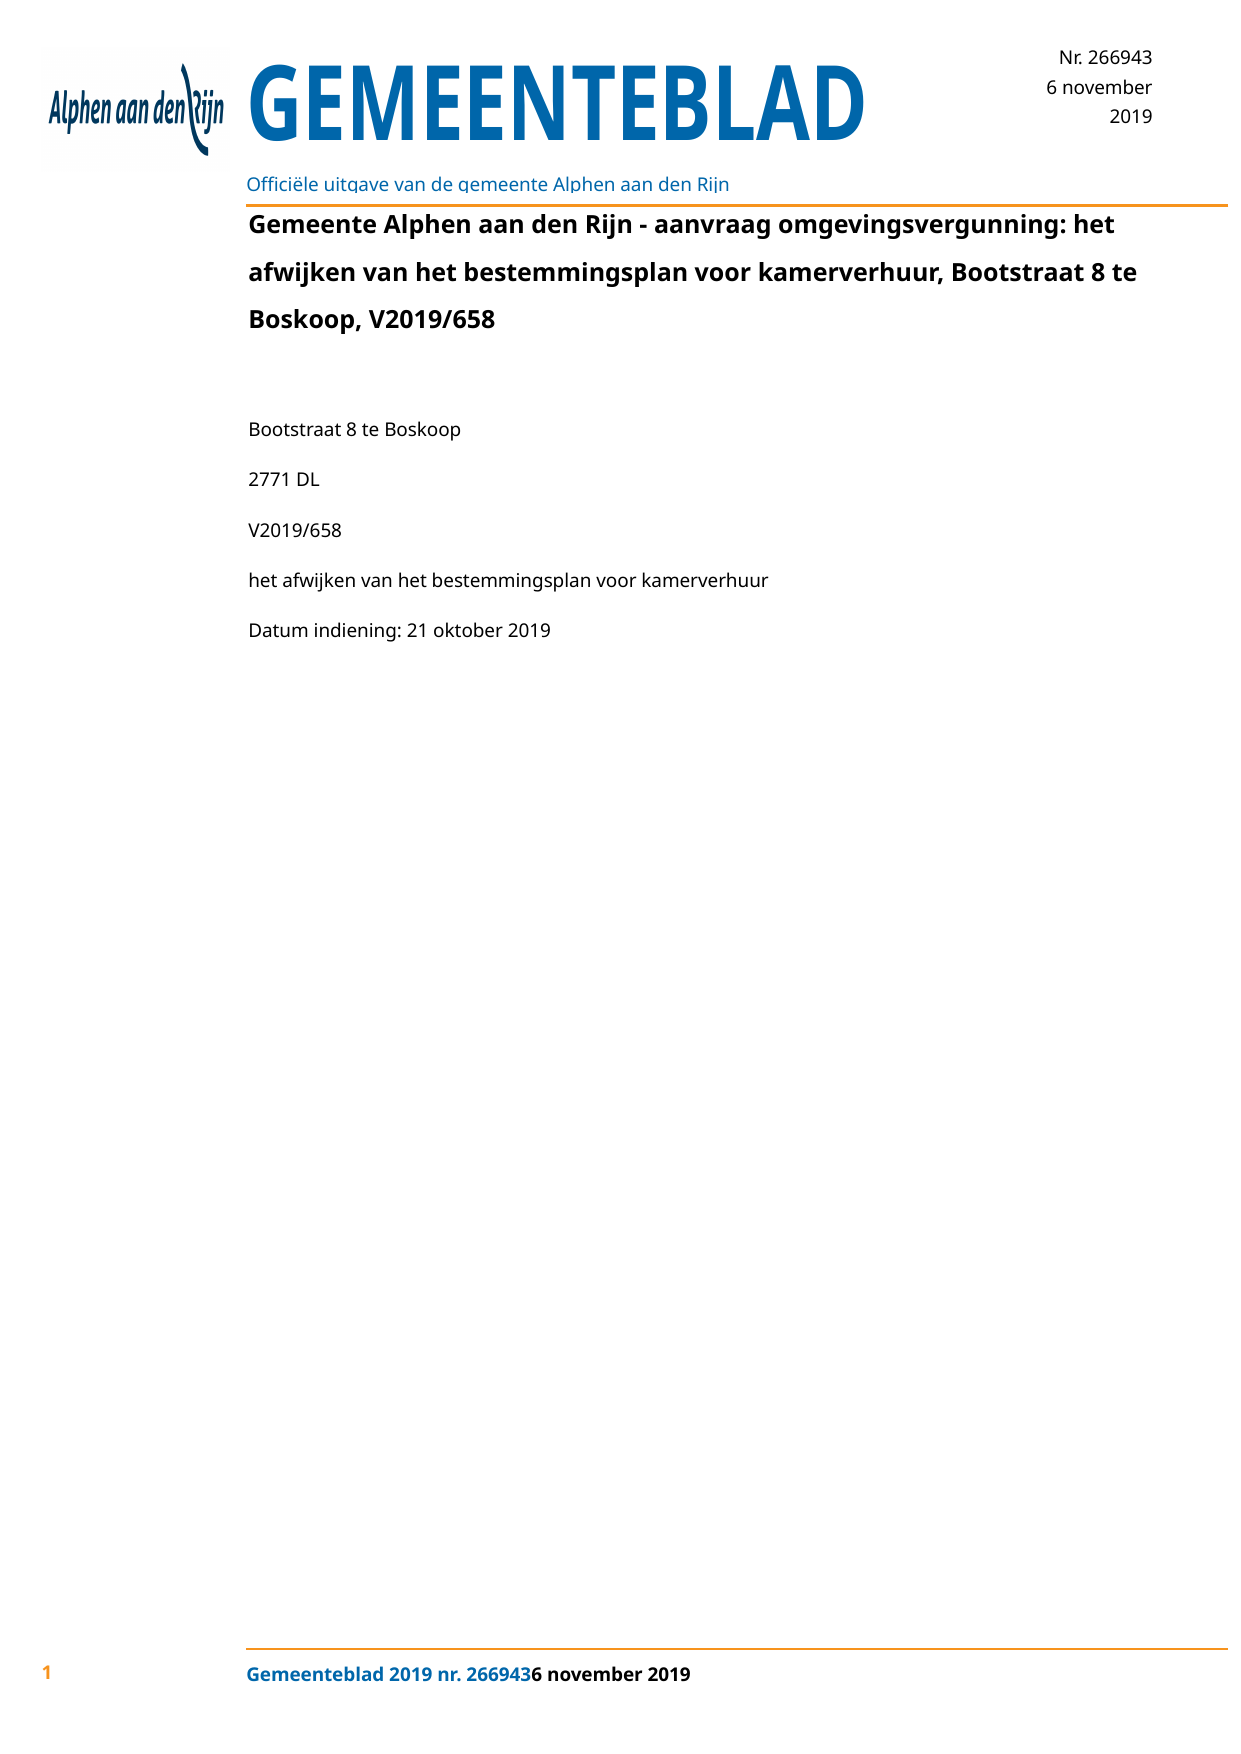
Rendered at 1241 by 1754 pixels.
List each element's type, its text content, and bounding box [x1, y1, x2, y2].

text 2771 DL [248, 466, 1152, 492]
text V2019/658 [248, 517, 1152, 542]
picture [41, 47, 231, 172]
text Bootstraat 8 te Boskoop [248, 416, 1152, 442]
text Datum indiening: 21 oktober 2019 [248, 618, 1152, 643]
text het afwijken van het bestemmingsplan voor kamerverhuur [248, 567, 1152, 593]
text Gemeente Alphen aan den Rijn - aanvraag omgevingsvergunning: het afwijken van het bestemmingsplan voor kamerverhuur, Bootstraat 8 te Boskoop, V2019/658 [248, 207, 1152, 336]
